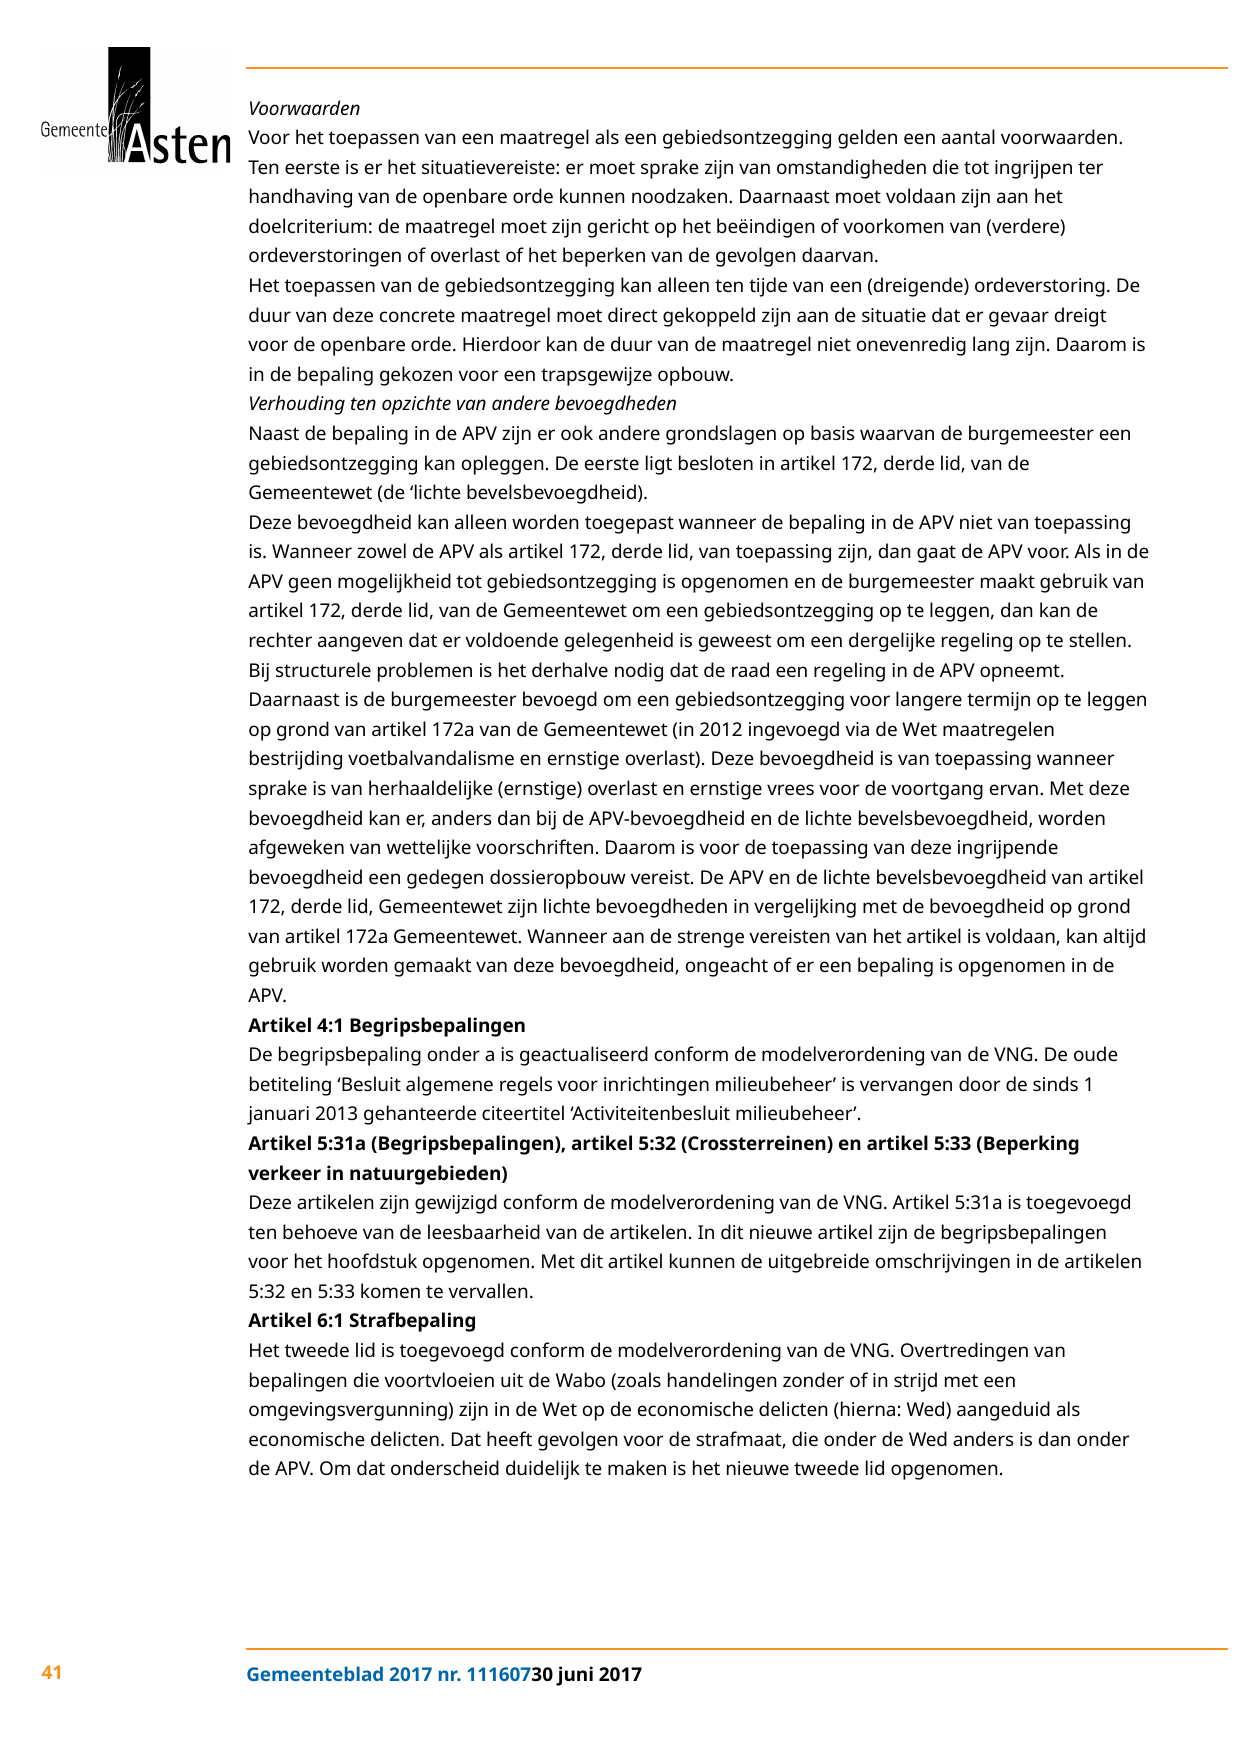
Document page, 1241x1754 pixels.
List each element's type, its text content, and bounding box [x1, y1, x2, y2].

picture [41, 47, 231, 172]
text Naast de bepaling in de APV zijn er ook andere grondslagen op basis waarvan de burgemeester een gebiedsontzegging kan opleggen. De eerste ligt besloten in artikel 172, derde lid, van de Gemeentewet (de ‘lichte bevelsbevoegdheid). [248, 420, 1152, 505]
text Deze artikelen zijn gewijzigd conform de modelverordening van de VNG. Artikel 5:31a is toegevoegd ten behoeve van de leesbaarheid van de artikelen. In dit nieuwe artikel zijn de begripsbepalingen voor het hoofdstuk opgenomen. Met dit artikel kunnen de uitgebreide omschrijvingen in de artikelen 5:32 en 5:33 komen te vervallen. [248, 1189, 1152, 1304]
text Deze bevoegdheid kan alleen worden toegepast wanneer de bepaling in de APV niet van toepassing is. Wanneer zowel de APV als artikel 172, derde lid, van toepassing zijn, dan gaat de APV voor. Als in de APV geen mogelijkheid tot gebiedsontzegging is opgenomen en de burgemeester maakt gebruik van artikel 172, derde lid, van de Gemeentewet om een gebiedsontzegging op te leggen, dan kan de rechter aangeven dat er voldoende gelegenheid is geweest om een dergelijke regeling op te stellen. Bij structurele problemen is het derhalve nodig dat de raad een regeling in de APV opneemt. [248, 509, 1152, 683]
text Het toepassen van de gebiedsontzegging kan alleen ten tijde van een (dreigende) ordeverstoring. De duur van deze concrete maatregel moet direct gekoppeld zijn aan de situatie dat er gevaar dreigt voor de openbare orde. Hierdoor kan de duur van de maatregel niet onevenredig lang zijn. Daarom is in de bepaling gekozen voor een trapsgewijze opbouw. [248, 272, 1152, 387]
text Artikel 5:31a (Begripsbepalingen), artikel 5:32 (Crossterreinen) en artikel 5:33 (Beperking verkeer in natuurgebieden) [248, 1130, 1152, 1186]
text Voor het toepassen van een maatregel als een gebiedsontzegging gelden een aantal voorwaarden. Ten eerste is er het situatievereiste: er moet sprake zijn van omstandigheden die tot ingrijpen ter handhaving van de openbare orde kunnen noodzaken. Daarnaast moet voldaan zijn aan het doelcriterium: de maatregel moet zijn gericht op het beëindigen of voorkomen van (verdere) ordeverstoringen of overlast of het beperken van de gevolgen daarvan. [248, 124, 1152, 268]
text Artikel 4:1 Begripsbepalingen [248, 1012, 1152, 1038]
text Verhouding ten opzichte van andere bevoegdheden [248, 391, 1152, 416]
text De begripsbepaling onder a is geactualiseerd conform de modelverordening van de VNG. De oude betiteling ‘Besluit algemene regels voor inrichtingen milieubeheer’ is vervangen door de sinds 1 januari 2013 gehanteerde citeertitel ‘Activiteitenbesluit milieubeheer’. [248, 1041, 1152, 1126]
text Het tweede lid is toegevoegd conform de modelverordening van de VNG. Overtredingen van bepalingen die voortvloeien uit de Wabo (zoals handelingen zonder of in strijd met een omgevingsvergunning) zijn in de Wet op de economische delicten (hierna: Wed) aangeduid als economische delicten. Dat heeft gevolgen voor de strafmaat, die onder de Wed anders is dan onder de APV. Om dat onderscheid duidelijk te maken is het nieuwe tweede lid opgenomen. [248, 1337, 1152, 1481]
text Voorwaarden [248, 95, 1152, 121]
text Artikel 6:1 Strafbepaling [248, 1308, 1152, 1333]
text Daarnaast is de burgemeester bevoegd om een gebiedsontzegging voor langere termijn op te leggen op grond van artikel 172a van de Gemeentewet (in 2012 ingevoegd via de Wet maatregelen bestrijding voetbalvandalisme en ernstige overlast). Deze bevoegdheid is van toepassing wanneer sprake is van herhaaldelijke (ernstige) overlast en ernstige vrees voor de voortgang ervan. Met deze bevoegdheid kan er, anders dan bij de APV-bevoegdheid en de lichte bevelsbevoegdheid, worden afgeweken van wettelijke voorschriften. Daarom is voor de toepassing van deze ingrijpende bevoegdheid een gedegen dossieropbouw vereist. De APV en de lichte bevelsbevoegdheid van artikel 172, derde lid, Gemeentewet zijn lichte bevoegdheden in vergelijking met de bevoegdheid op grond van artikel 172a Gemeentewet. Wanneer aan de strenge vereisten van het artikel is voldaan, kan altijd gebruik worden gemaakt van deze bevoegdheid, ongeacht of er een bepaling is opgenomen in de APV. [248, 686, 1152, 1008]
